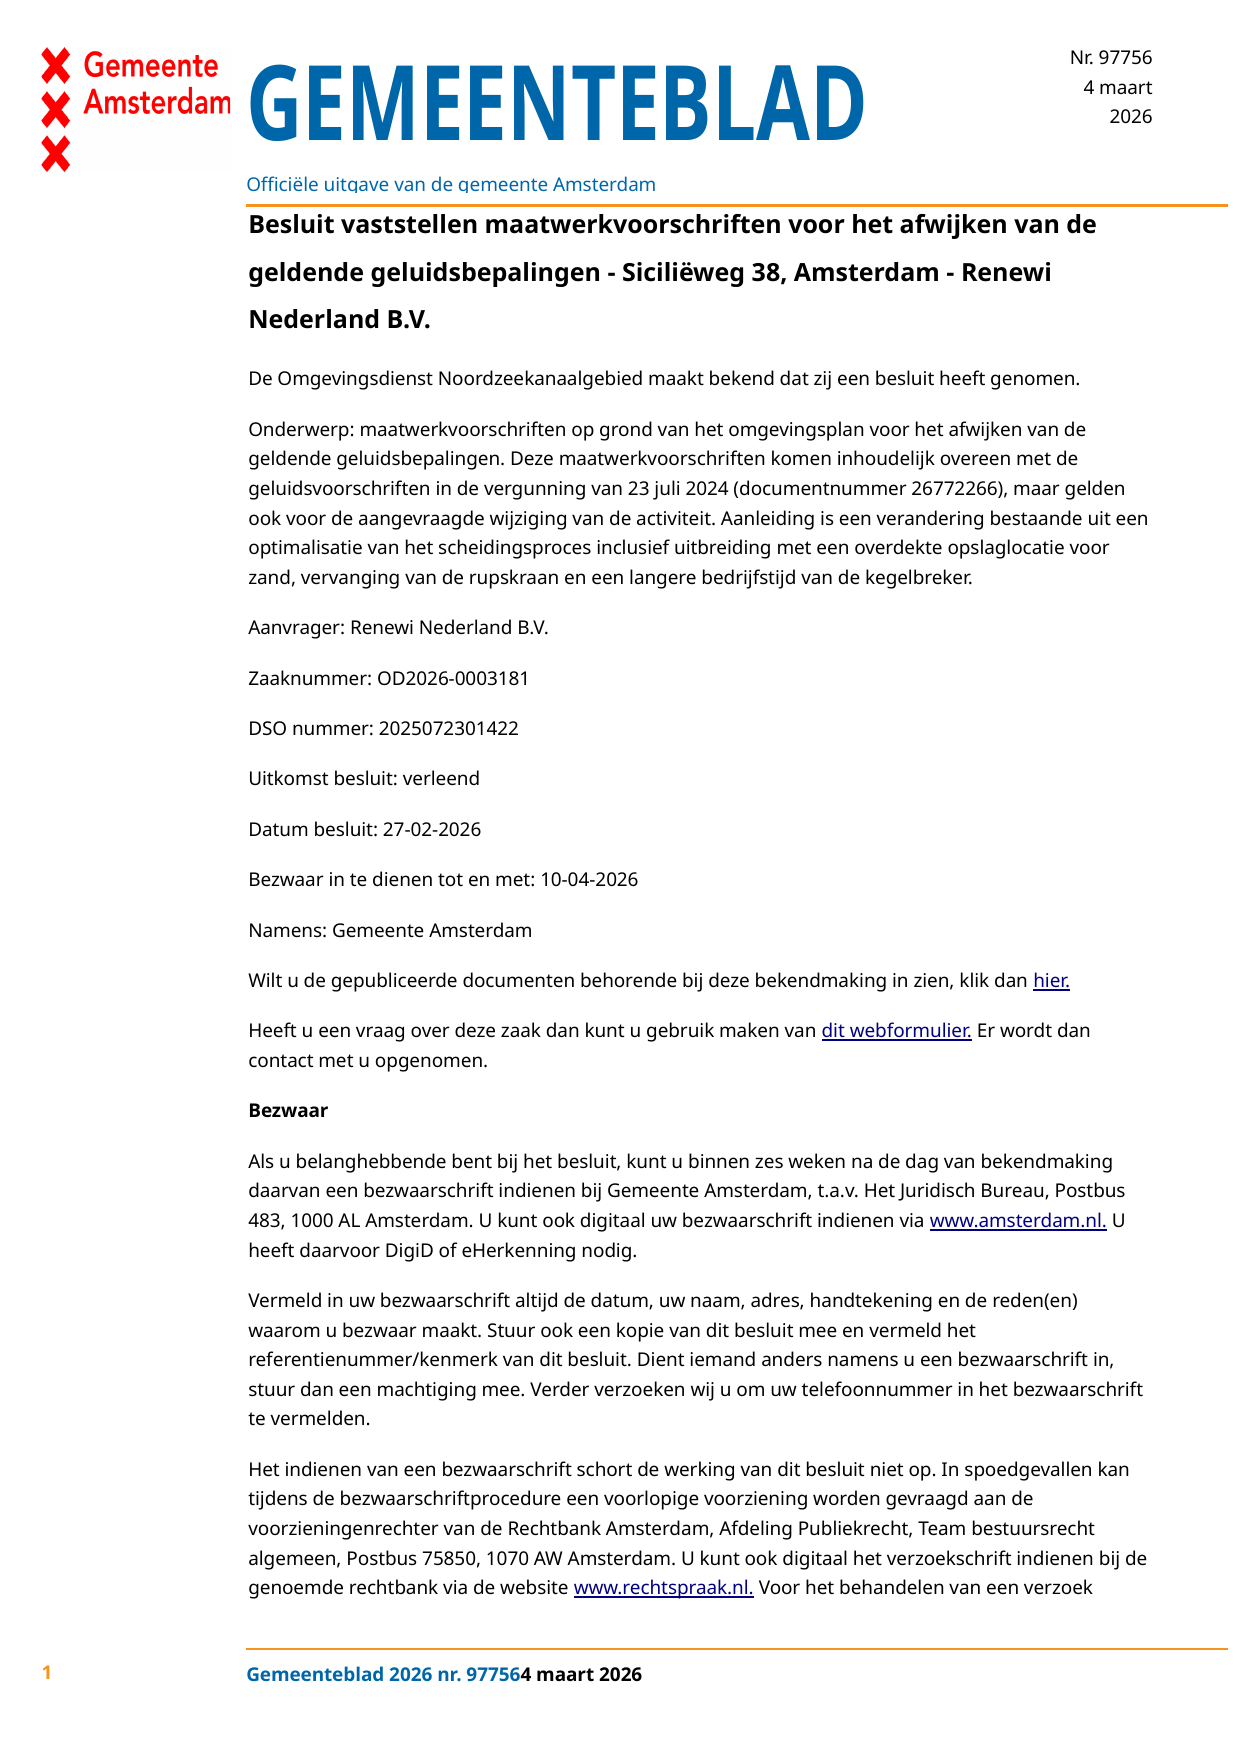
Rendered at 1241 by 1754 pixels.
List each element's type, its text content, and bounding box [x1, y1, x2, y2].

text Het indienen van een bezwaarschrift schort de werking van dit besluit niet op. In spoedgevallen kan tijdens de bezwaarschriftprocedure een voorlopige voorziening worden gevraagd aan de voorzieningenrechter van de Rechtbank Amsterdam, Afdeling Publiekrecht, Team bestuursrecht algemeen, Postbus 75850, 1070 AW Amsterdam. U kunt ook digitaal het verzoekschrift indienen bij de genoemde rechtbank via de website www.rechtspraak.nl. Voor het behandelen van een verzoek [248, 1456, 1152, 1600]
text DSO nummer: 2025072301422 [248, 715, 1152, 741]
text Vermeld in uw bezwaarschrift altijd de datum, uw naam, adres, handtekening en de reden(en) waarom u bezwaar maakt. Stuur ook een kopie van dit besluit mee en vermeld het referentienummer/kenmerk van dit besluit. Dient iemand anders namens u een bezwaarschrift in, stuur dan een machtiging mee. Verder verzoeken wij u om uw telefoonnummer in het bezwaarschrift te vermelden. [248, 1287, 1152, 1431]
text Als u belanghebbende bent bij het besluit, kunt u binnen zes weken na de dag van bekendmaking daarvan een bezwaarschrift indienen bij Gemeente Amsterdam, t.a.v. Het Juridisch Bureau, Postbus 483, 1000 AL Amsterdam. U kunt ook digitaal uw bezwaarschrift indienen via www.amsterdam.nl. U heeft daarvoor DigiD of eHerkenning nodig. [248, 1148, 1152, 1262]
text Aanvrager: Renewi Nederland B.V. [248, 614, 1152, 640]
picture [41, 47, 231, 172]
text Bezwaar in te dienen tot en met: 10-04-2026 [248, 866, 1152, 892]
text Besluit vaststellen maatwerkvoorschriften voor het afwijken van de geldende geluidsbepalingen - Siciliëweg 38, Amsterdam - Renewi Nederland B.V. [248, 207, 1152, 336]
text Onderwerp: maatwerkvoorschriften op grond van het omgevingsplan voor het afwijken van de geldende geluidsbepalingen. Deze maatwerkvoorschriften komen inhoudelijk overeen met de geluidsvoorschriften in de vergunning van 23 juli 2024 (documentnummer 26772266), maar gelden ook voor de aangevraagde wijziging van de activiteit. Aanleiding is een verandering bestaande uit een optimalisatie van het scheidingsproces inclusief uitbreiding met een overdekte opslaglocatie voor zand, vervanging van de rupskraan en een langere bedrijfstijd van de kegelbreker. [248, 416, 1152, 589]
text Datum besluit: 27-02-2026 [248, 816, 1152, 842]
text Wilt u de gepubliceerde documenten behorende bij deze bekendmaking in zien, klik dan hier. [248, 967, 1152, 993]
text Namens: Gemeente Amsterdam [248, 917, 1152, 942]
text Uitkomst besluit: verleend [248, 766, 1152, 791]
text Bezwaar [248, 1098, 1152, 1123]
text De Omgevingsdienst Noordzeekanaalgebied maakt bekend dat zij een besluit heeft genomen. [248, 366, 1152, 391]
text Heeft u een vraag over deze zaak dan kunt u gebruik maken van dit webformulier. Er wordt dan contact met u opgenomen. [248, 1018, 1152, 1073]
text Zaaknummer: OD2026-0003181 [248, 665, 1152, 690]
